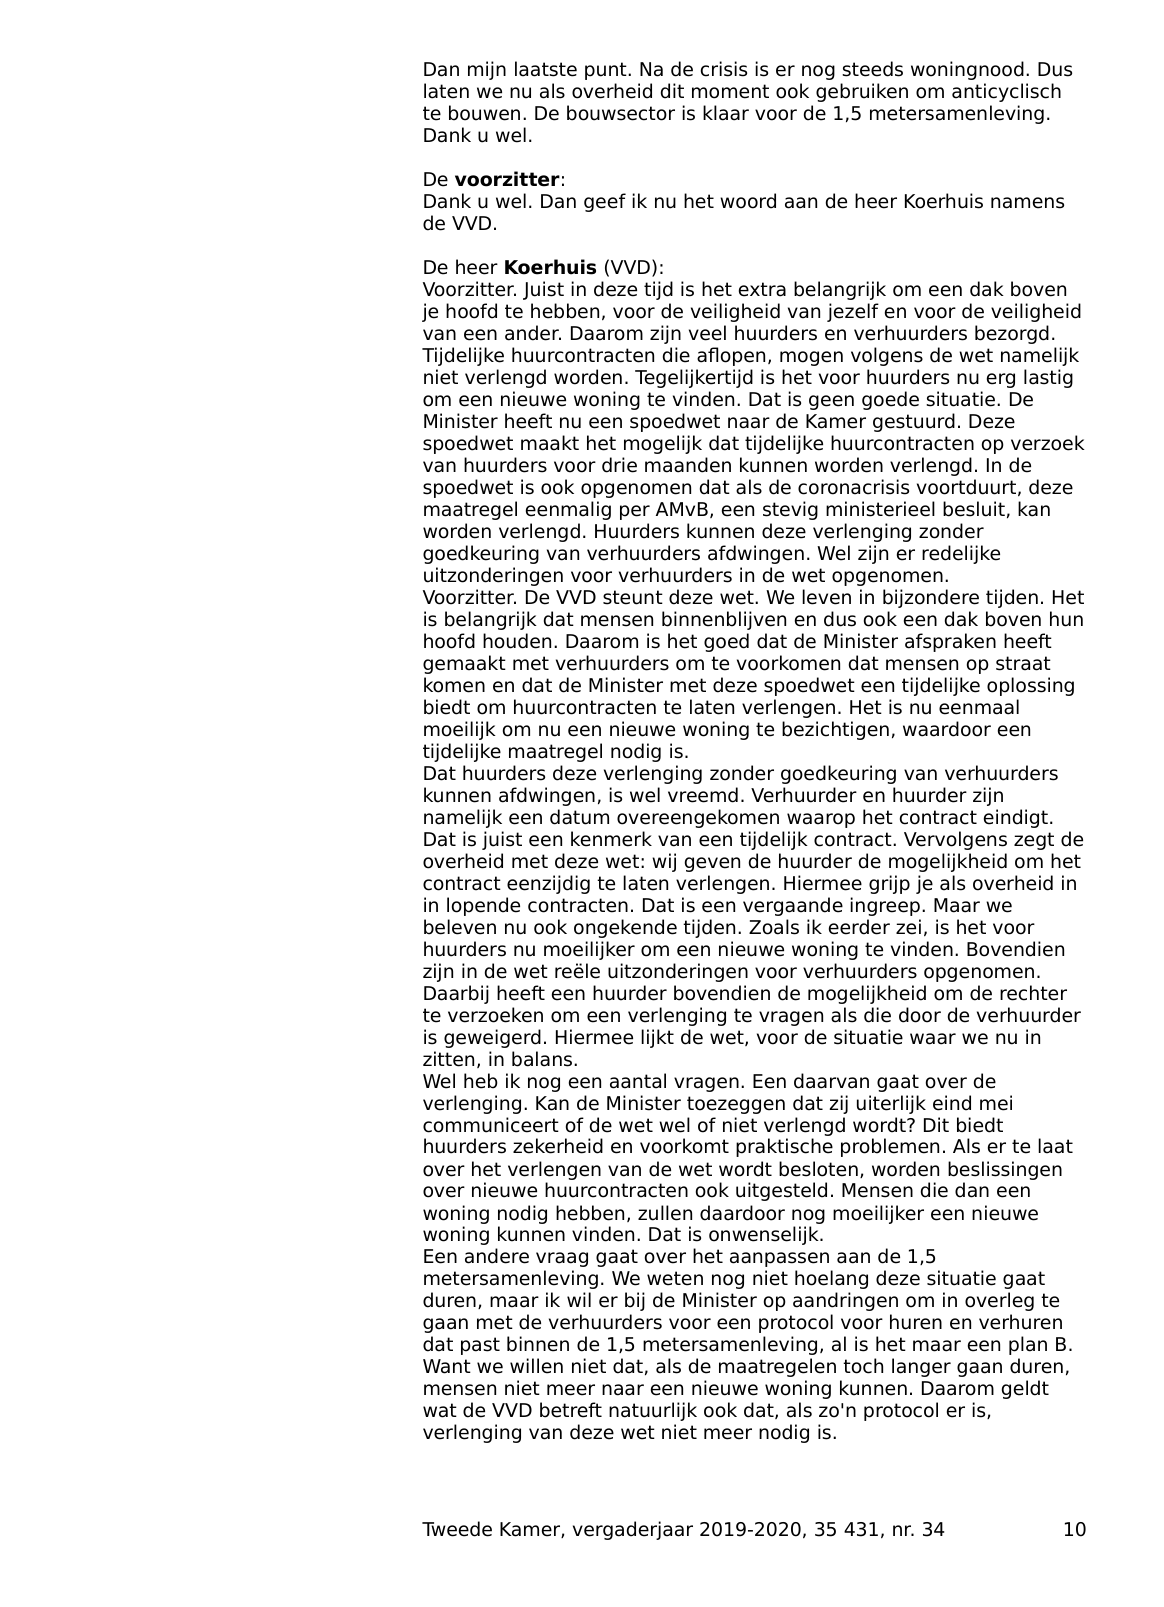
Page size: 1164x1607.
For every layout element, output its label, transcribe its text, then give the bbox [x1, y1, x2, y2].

text Een andere vraag gaat over het aanpassen aan de 1,5 metersamenleving. We weten nog niet hoelang deze situatie gaat duren, maar ik wil er bij de Minister op aandringen om in overleg te gaan met de verhuurders voor een protocol voor huren en verhuren dat past binnen de 1,5 metersamenleving, al is het maar een plan B. Want we willen niet dat, als de maatregelen toch langer gaan duren, mensen niet meer naar een nieuwe woning kunnen. Daarom geldt wat de VVD betreft natuurlijk ook dat, als zo'n protocol er is, verlenging van deze wet niet meer nodig is. [422, 1246, 1087, 1444]
text Dan mijn laatste punt. Na de crisis is er nog steeds woningnood. Dus laten we nu als overheid dit moment ook gebruiken om anticyclisch te bouwen. De bouwsector is klaar voor de 1,5 metersamenleving. [422, 59, 1087, 125]
text Dank u wel. [422, 125, 1087, 147]
text Voorzitter. Juist in deze tijd is het extra belangrijk om een dak boven je hoofd te hebben, voor de veiligheid van jezelf en voor de veiligheid van een ander. Daarom zijn veel huurders en verhuurders bezorgd. Tijdelijke huurcontracten die aflopen, mogen volgens de wet namelijk niet verlengd worden. Tegelijkertijd is het voor huurders nu erg lastig om een nieuwe woning te vinden. Dat is geen goede situatie. De Minister heeft nu een spoedwet naar de Kamer gestuurd. Deze spoedwet maakt het mogelijk dat tijdelijke huurcontracten op verzoek van huurders voor drie maanden kunnen worden verlengd. In de spoedwet is ook opgenomen dat als de coronacrisis voortduurt, deze maatregel eenmalig per AMvB, een stevig ministerieel besluit, kan worden verlengd. Huurders kunnen deze verlenging zonder goedkeuring van verhuurders afdwingen. Wel zijn er redelijke uitzonderingen voor verhuurders in de wet opgenomen. [422, 279, 1087, 587]
text Dat huurders deze verlenging zonder goedkeuring van verhuurders kunnen afdwingen, is wel vreemd. Verhuurder en huurder zijn namelijk een datum overeengekomen waarop het contract eindigt. Dat is juist een kenmerk van een tijdelijk contract. Vervolgens zegt de overheid met deze wet: wij geven de huurder de mogelijkheid om het contract eenzijdig te laten verlengen. Hiermee grijp je als overheid in in lopende contracten. Dat is een vergaande ingreep. Maar we beleven nu ook ongekende tijden. Zoals ik eerder zei, is het voor huurders nu moeilijker om een nieuwe woning te vinden. Bovendien zijn in de wet reële uitzonderingen voor verhuurders opgenomen. Daarbij heeft een huurder bovendien de mogelijkheid om de rechter te verzoeken om een verlenging te vragen als die door de verhuurder is geweigerd. Hiermee lijkt de wet, voor de situatie waar we nu in zitten, in balans. [422, 763, 1087, 1071]
text Voorzitter. De VVD steunt deze wet. We leven in bijzondere tijden. Het is belangrijk dat mensen binnenblijven en dus ook een dak boven hun hoofd houden. Daarom is het goed dat de Minister afspraken heeft gemaakt met verhuurders om te voorkomen dat mensen op straat komen en dat de Minister met deze spoedwet een tijdelijke oplossing biedt om huurcontracten te laten verlengen. Het is nu eenmaal moeilijk om nu een nieuwe woning te bezichtigen, waardoor een tijdelijke maatregel nodig is. [422, 587, 1087, 763]
text Dank u wel. Dan geef ik nu het woord aan de heer Koerhuis namens de VVD. [422, 191, 1087, 235]
text De heer Koerhuis (VVD): [422, 257, 1087, 279]
text De voorzitter: [422, 169, 1087, 191]
text Wel heb ik nog een aantal vragen. Een daarvan gaat over de verlenging. Kan de Minister toezeggen dat zij uiterlijk eind mei communiceert of de wet wel of niet verlengd wordt? Dit biedt huurders zekerheid en voorkomt praktische problemen. Als er te laat over het verlengen van de wet wordt besloten, worden beslissingen over nieuwe huurcontracten ook uitgesteld. Mensen die dan een woning nodig hebben, zullen daardoor nog moeilijker een nieuwe woning kunnen vinden. Dat is onwenselijk. [422, 1071, 1087, 1246]
